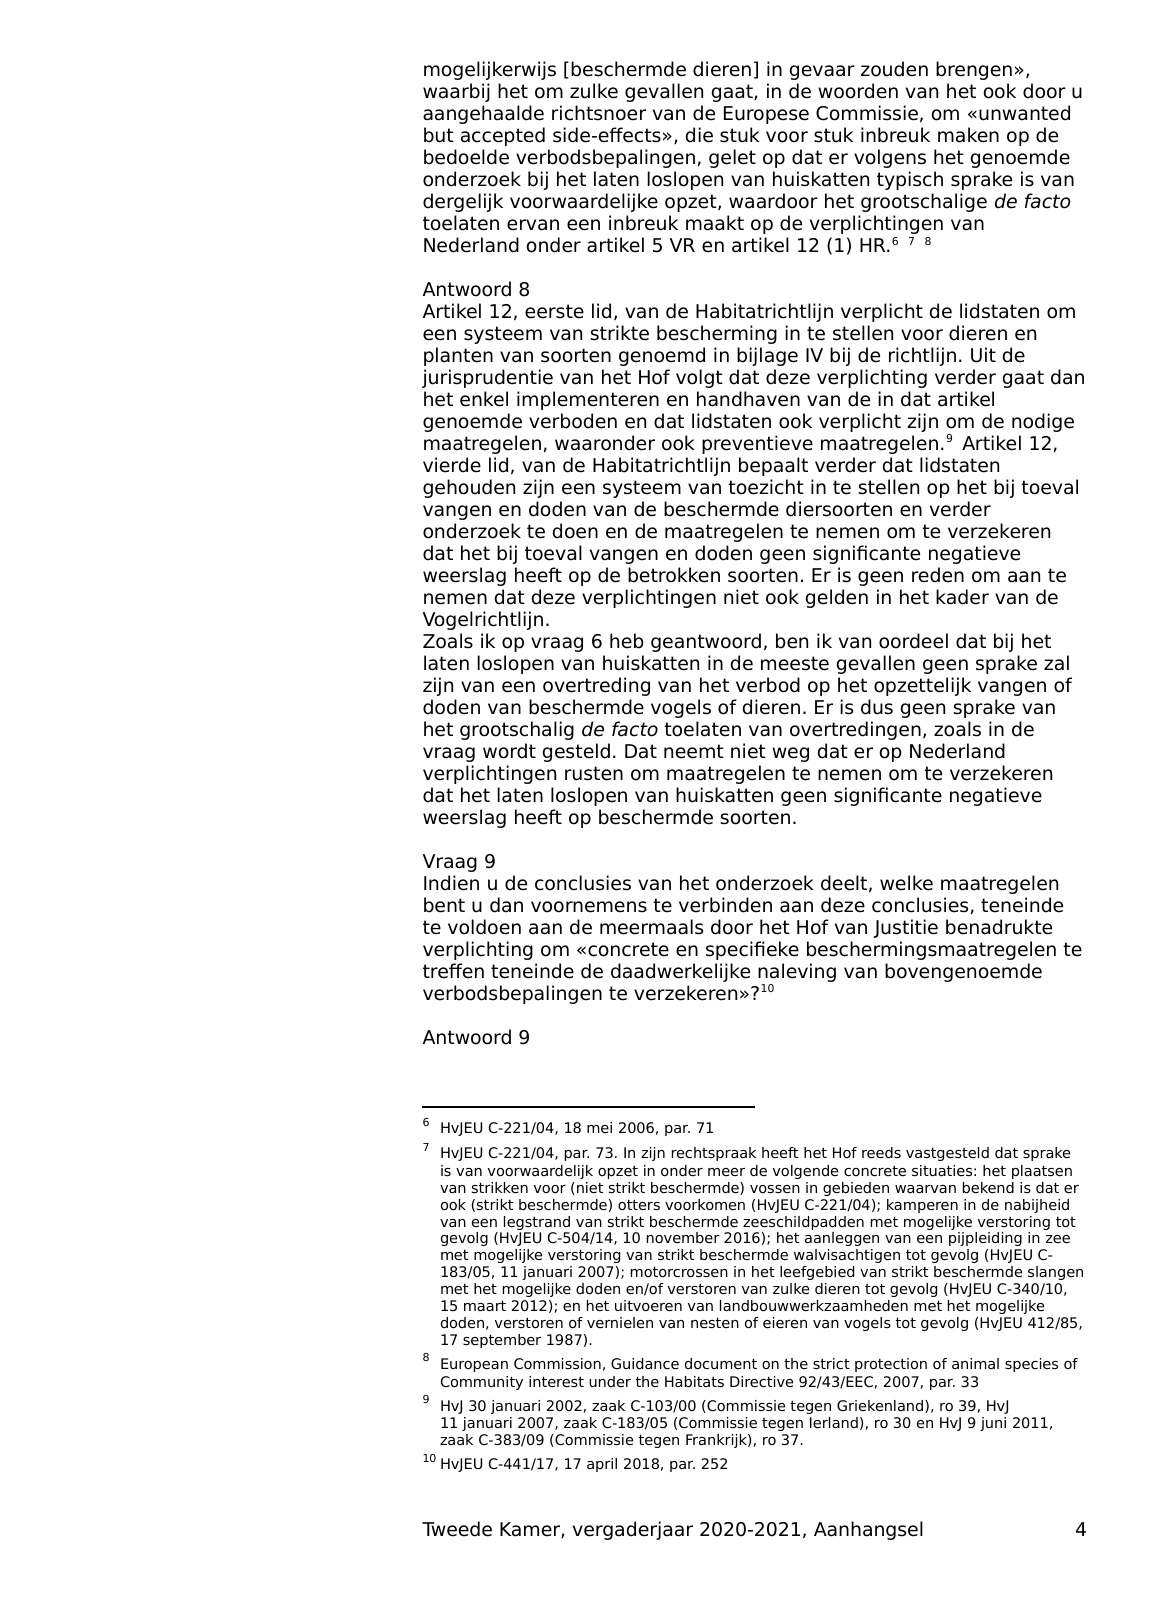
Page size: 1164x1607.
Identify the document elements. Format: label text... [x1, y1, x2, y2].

text HvJEU C-441/17, 17 april 2018, par. 252 [422, 1452, 1087, 1474]
text mogelijkerwijs [beschermde dieren] in gevaar zouden brengen», waarbij het om zulke gevallen gaat, in de woorden van het ook door u aangehaalde richtsnoer van de Europese Commissie, om «unwanted but accepted side-effects», die stuk voor stuk inbreuk maken op de bedoelde verbodsbepalingen, gelet op dat er volgens het genoemde onderzoek bij het laten loslopen van huiskatten typisch sprake is van dergelijk voorwaardelijke opzet, waardoor het grootschalige de facto toelaten ervan een inbreuk maakt op de verplichtingen van Nederland onder artikel 5 VR en artikel 12 (1) HR. [422, 59, 1087, 257]
text HvJEU C-221/04, par. 73. In zijn rechtspraak heeft het Hof reeds vastgesteld dat sprake is van voorwaardelijk opzet in onder meer de volgende concrete situaties: het plaatsen van strikken voor (niet strikt beschermde) vossen in gebieden waarvan bekend is dat er ook (strikt beschermde) otters voorkomen (HvJEU C-221/04); kamperen in de nabijheid van een legstrand van strikt beschermde zeeschildpadden met mogelijke verstoring tot gevolg (HvJEU C-504/14, 10 november 2016); het aanleggen van een pijpleiding in zee met mogelijke verstoring van strikt beschermde walvisachtigen tot gevolg (HvJEU C-183/05, 11 januari 2007); motorcrossen in het leefgebied van strikt beschermde slangen met het mogelijke doden en/of verstoren van zulke dieren tot gevolg (HvJEU C-340/10, 15 maart 2012); en het uitvoeren van landbouwwerkzaamheden met het mogelijke doden, verstoren of vernielen van nesten of eieren van vogels tot gevolg (HvJEU 412/85, 17 september 1987). [422, 1141, 1087, 1349]
text HvJ 30 januari 2002, zaak C-103/00 (Commissie tegen Griekenland), ro 39, HvJ 11 januari 2007, zaak C-183/05 (Commissie tegen Ierland), ro 30 en HvJ 9 juni 2011, zaak C-383/09 (Commissie tegen Frankrijk), ro 37. [422, 1393, 1087, 1449]
text Antwoord 8 [422, 279, 1087, 301]
text Vraag 9 [422, 851, 1087, 873]
text Zoals ik op vraag 6 heb geantwoord, ben ik van oordeel dat bij het laten loslopen van huiskatten in de meeste gevallen geen sprake zal zijn van een overtreding van het verbod op het opzettelijk vangen of doden van beschermde vogels of dieren. Er is dus geen sprake van het grootschalig de facto toelaten van overtredingen, zoals in de vraag wordt gesteld. Dat neemt niet weg dat er op Nederland verplichtingen rusten om maatregelen te nemen om te verzekeren dat het laten loslopen van huiskatten geen significante negatieve weerslag heeft op beschermde soorten. [422, 631, 1087, 828]
text Artikel 12, eerste lid, van de Habitatrichtlijn verplicht de lidstaten om een systeem van strikte bescherming in te stellen voor dieren en planten van soorten genoemd in bijlage IV bij de richtlijn. Uit de jurisprudentie van het Hof volgt dat deze verplichting verder gaat dan het enkel implementeren en handhaven van de in dat artikel genoemde verboden en dat lidstaten ook verplicht zijn om de nodige maatregelen, waaronder ook preventieve maatregelen. Artikel 12, vierde lid, van de Habitatrichtlijn bepaalt verder dat lidstaten gehouden zijn een systeem van toezicht in te stellen op het bij toeval vangen en doden van de beschermde diersoorten en verder onderzoek te doen en de maatregelen te nemen om te verzekeren dat het bij toeval vangen en doden geen significante negatieve weerslag heeft op de betrokken soorten. Er is geen reden om aan te nemen dat deze verplichtingen niet ook gelden in het kader van de Vogelrichtlijn. [422, 301, 1087, 631]
text Antwoord 9 [422, 1027, 1087, 1049]
text European Commission, Guidance document on the strict protection of animal species of Community interest under the Habitats Directive 92/43/EEC, 2007, par. 33 [422, 1352, 1087, 1391]
text Indien u de conclusies van het onderzoek deelt, welke maatregelen bent u dan voornemens te verbinden aan deze conclusies, teneinde te voldoen aan de meermaals door het Hof van Justitie benadrukte verplichting om «concrete en specifieke beschermingsmaatregelen te treffen teneinde de daadwerkelijke naleving van bovengenoemde verbodsbepalingen te verzekeren»? [422, 873, 1087, 1004]
text HvJEU C-221/04, 18 mei 2006, par. 71 [422, 1116, 1087, 1138]
